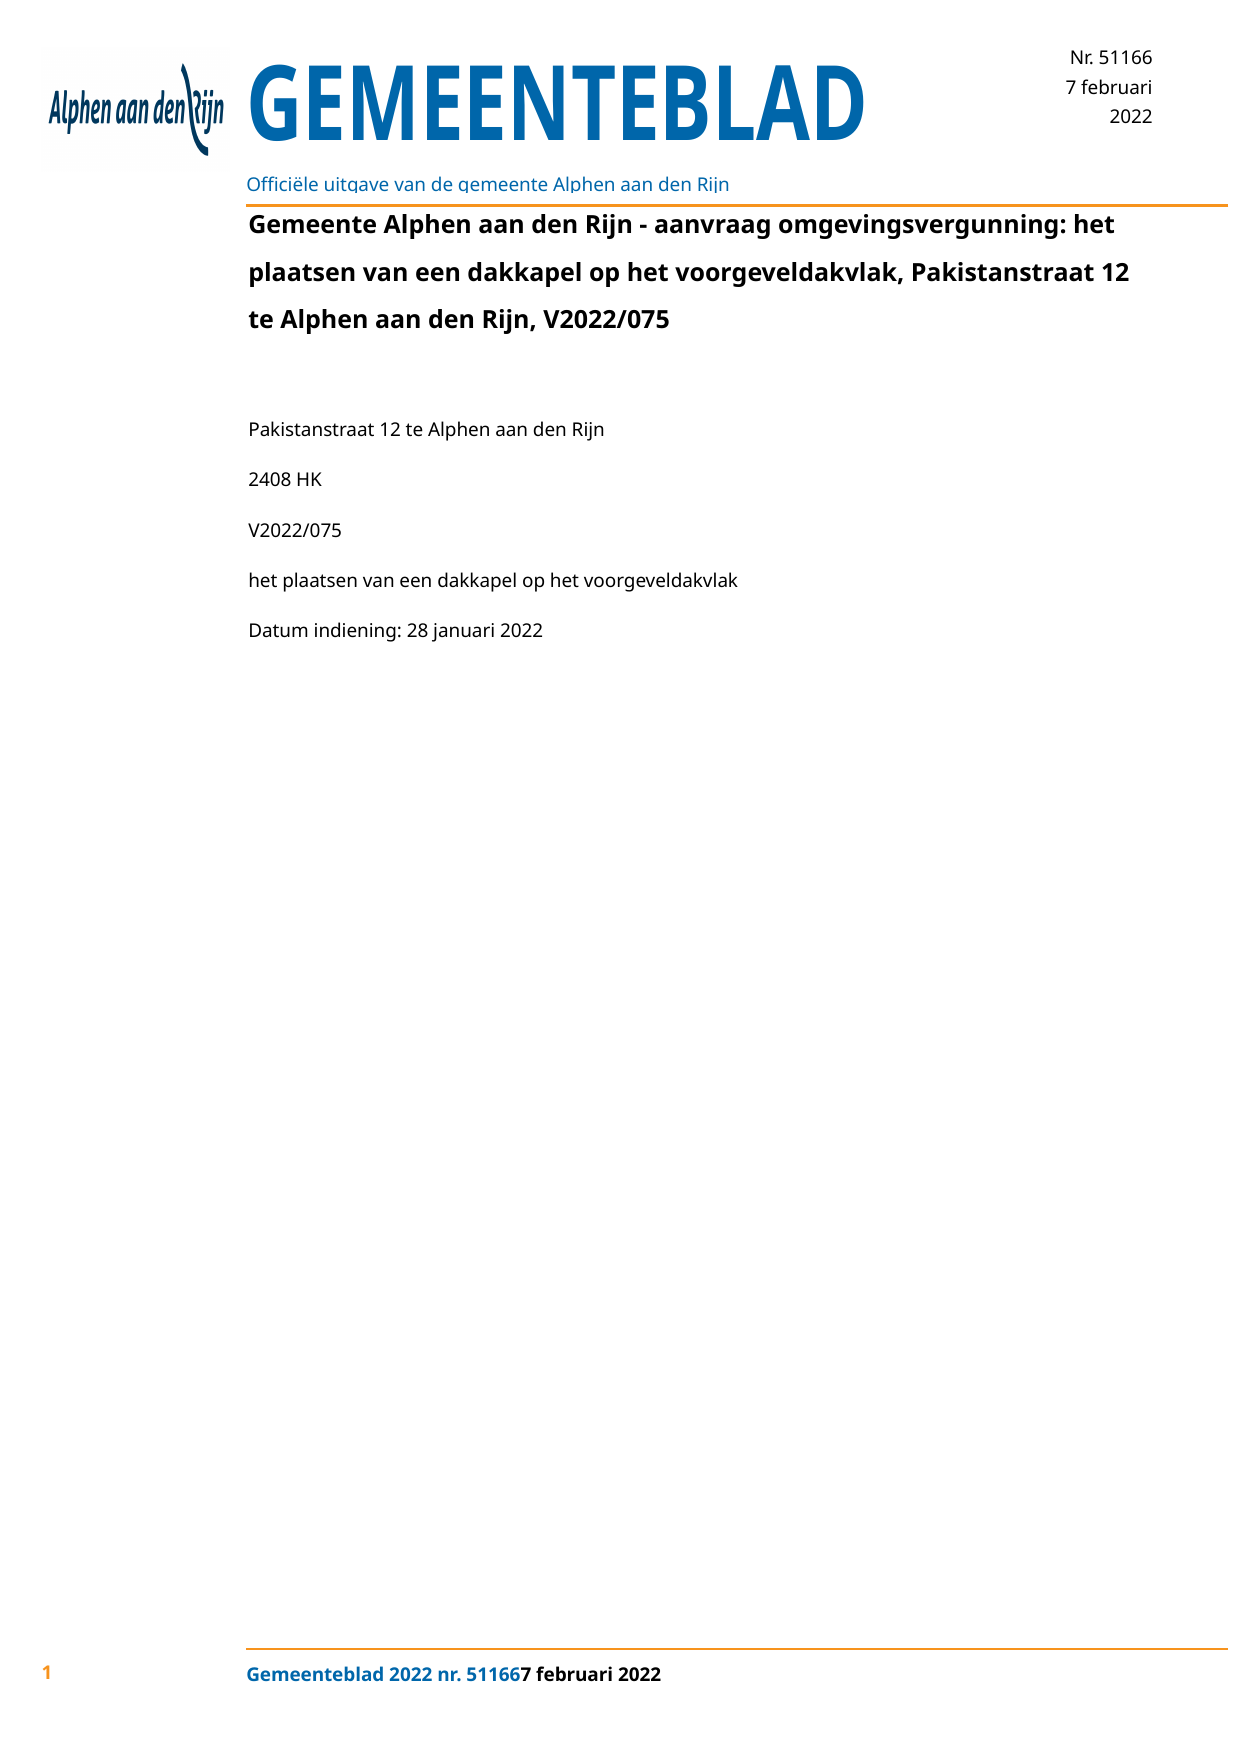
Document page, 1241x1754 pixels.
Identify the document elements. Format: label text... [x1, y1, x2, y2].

text Gemeente Alphen aan den Rijn - aanvraag omgevingsvergunning: het plaatsen van een dakkapel op het voorgeveldakvlak, Pakistanstraat 12 te Alphen aan den Rijn, V2022/075 [248, 207, 1152, 336]
text 2408 HK [248, 466, 1152, 492]
text Pakistanstraat 12 te Alphen aan den Rijn [248, 416, 1152, 442]
picture [41, 47, 231, 172]
text Datum indiening: 28 januari 2022 [248, 618, 1152, 643]
text V2022/075 [248, 517, 1152, 542]
text het plaatsen van een dakkapel op het voorgeveldakvlak [248, 567, 1152, 593]
